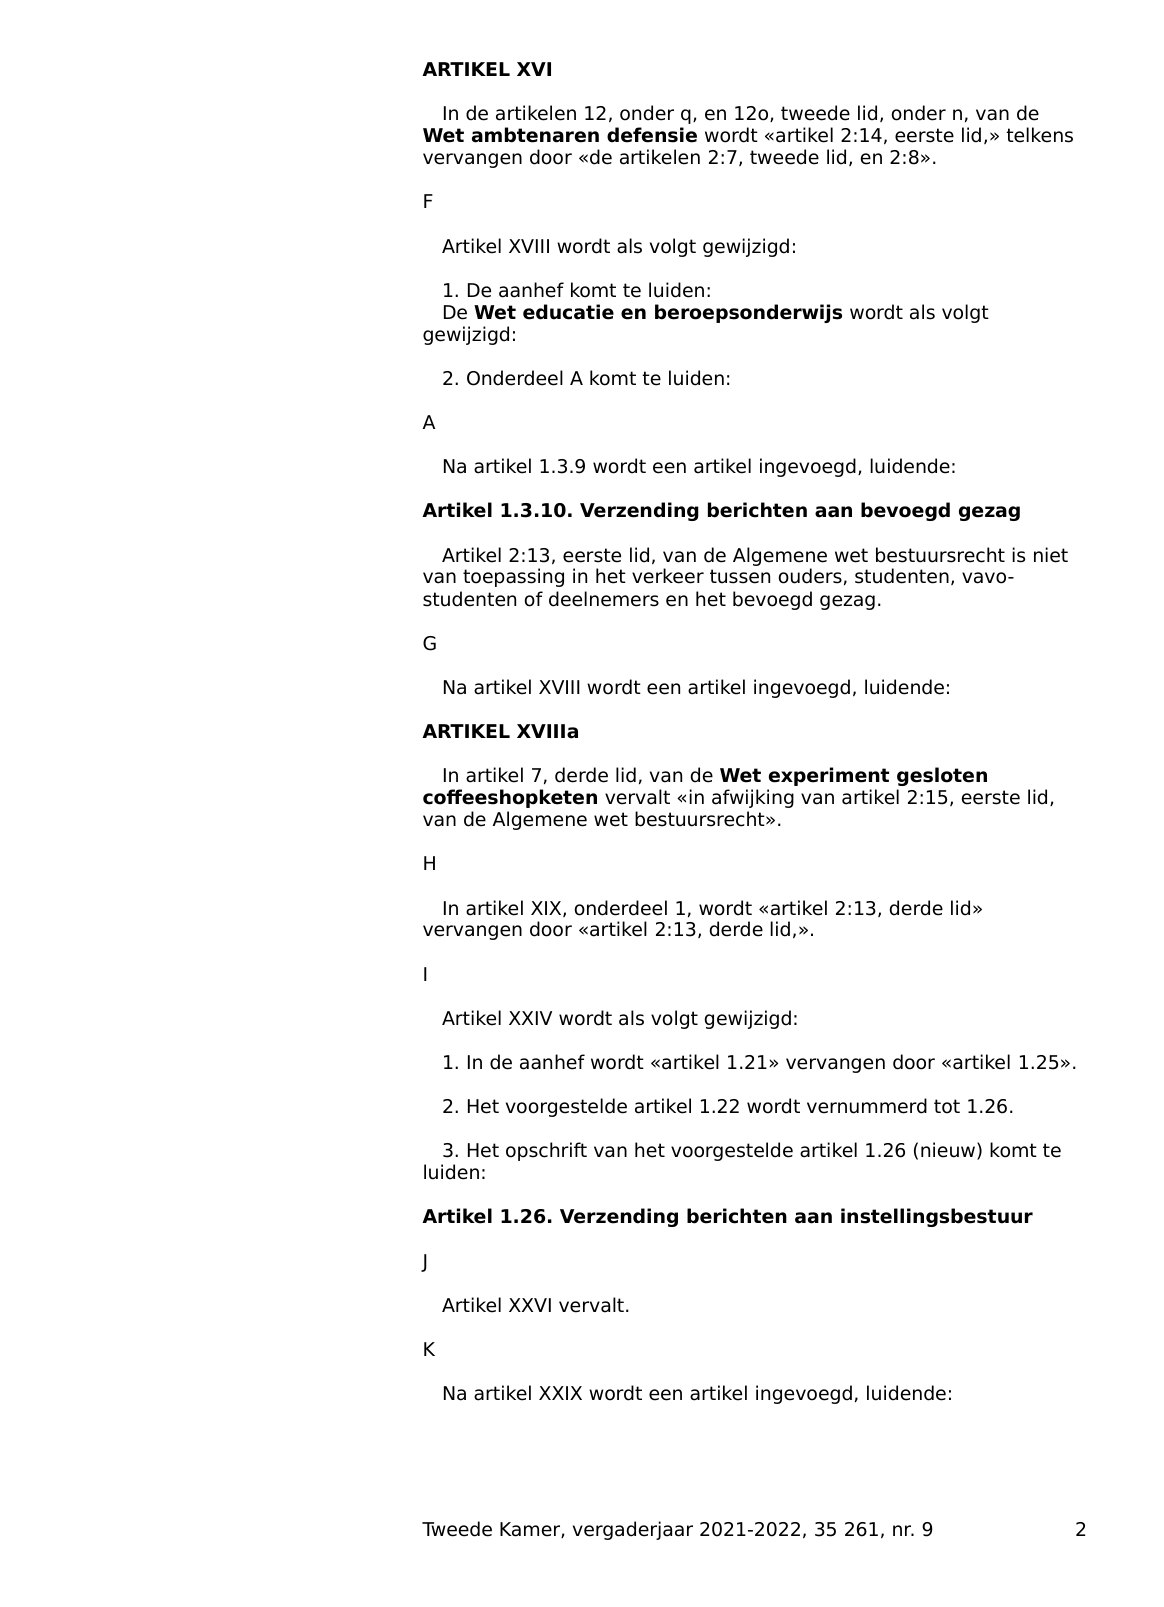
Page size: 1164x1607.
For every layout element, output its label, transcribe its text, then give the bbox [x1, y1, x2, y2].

subtitle ARTIKEL XVIIIa [422, 721, 1087, 743]
subtitle J [422, 1251, 1087, 1272]
text In de artikelen 12, onder q, en 12o, tweede lid, onder n, van de Wet ambtenaren defensie wordt «artikel 2:14, eerste lid,» telkens vervangen door «de artikelen 2:7, tweede lid, en 2:8». [422, 103, 1087, 169]
text In artikel XIX, onderdeel 1, wordt «artikel 2:13, derde lid» vervangen door «artikel 2:13, derde lid,». [422, 897, 1087, 941]
subtitle Artikel 1.26. Verzending berichten aan instellingsbestuur [422, 1206, 1087, 1228]
text 2. Het voorgestelde artikel 1.22 wordt vernummerd tot 1.26. [422, 1096, 1087, 1118]
subtitle K [422, 1339, 1087, 1361]
subtitle F [422, 191, 1087, 213]
text Na artikel 1.3.9 wordt een artikel ingevoegd, luidende: [422, 456, 1087, 478]
text In artikel 7, derde lid, van de Wet experiment gesloten coffeeshopketen vervalt «in afwijking van artikel 2:15, eerste lid, van de Algemene wet bestuursrecht». [422, 765, 1087, 831]
text Artikel XXIV wordt als volgt gewijzigd: [422, 1008, 1087, 1030]
text 3. Het opschrift van het voorgestelde artikel 1.26 (nieuw) komt te luiden: [422, 1140, 1087, 1184]
subtitle I [422, 963, 1087, 986]
text Artikel 2:13, eerste lid, van de Algemene wet bestuursrecht is niet van toepassing in het verkeer tussen ouders, studenten, vavo-studenten of deelnemers en het bevoegd gezag. [422, 544, 1087, 610]
text 2. Onderdeel A komt te luiden: [422, 368, 1087, 390]
subtitle ARTIKEL XVI [422, 59, 1087, 81]
text Artikel XVIII wordt als volgt gewijzigd: [422, 236, 1087, 257]
subtitle Artikel 1.3.10. Verzending berichten aan bevoegd gezag [422, 500, 1087, 522]
text Artikel XXVI vervalt. [422, 1295, 1087, 1317]
subtitle G [422, 633, 1087, 654]
text 1. In de aanhef wordt «artikel 1.21» vervangen door «artikel 1.25». [422, 1052, 1087, 1074]
subtitle H [422, 853, 1087, 875]
subtitle A [422, 412, 1087, 434]
text 1. De aanhef komt te luiden: [422, 280, 1087, 302]
text Na artikel XXIX wordt een artikel ingevoegd, luidende: [422, 1383, 1087, 1405]
text De Wet educatie en beroepsonderwijs wordt als volgt gewijzigd: [422, 302, 1087, 346]
text Na artikel XVIII wordt een artikel ingevoegd, luidende: [422, 677, 1087, 699]
